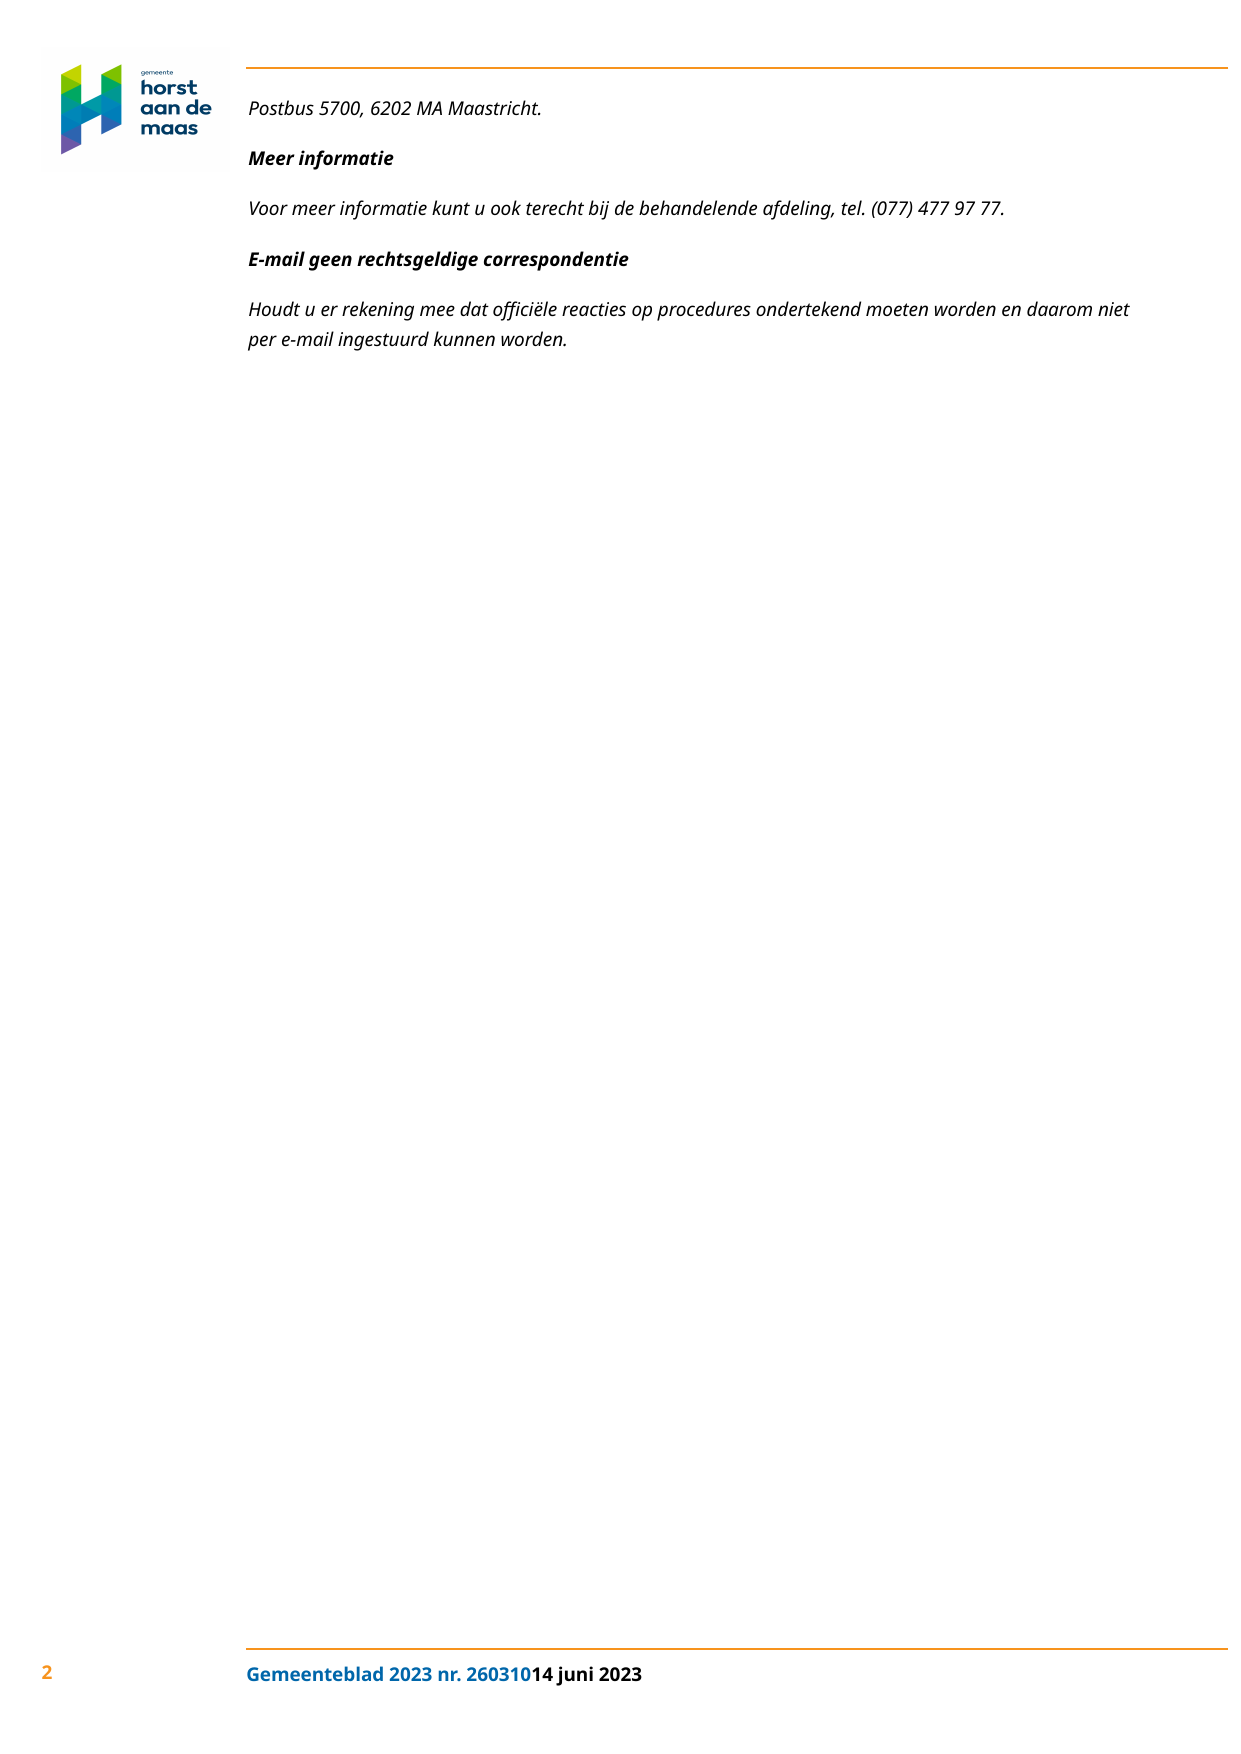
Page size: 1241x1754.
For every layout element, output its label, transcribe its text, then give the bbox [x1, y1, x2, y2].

picture [41, 47, 231, 172]
text Houdt u er rekening mee dat officiële reacties op procedures ondertekend moeten worden en daarom niet per e-mail ingestuurd kunnen worden. [248, 296, 1152, 352]
text Postbus 5700, 6202 MA Maastricht. [248, 95, 1152, 121]
text Voor meer informatie kunt u ook terecht bij de behandelende afdeling, tel. (077) 477 97 77. [248, 196, 1152, 221]
text Meer informatie [248, 145, 1152, 171]
text E-mail geen rechtsgeldige correspondentie [248, 246, 1152, 272]
